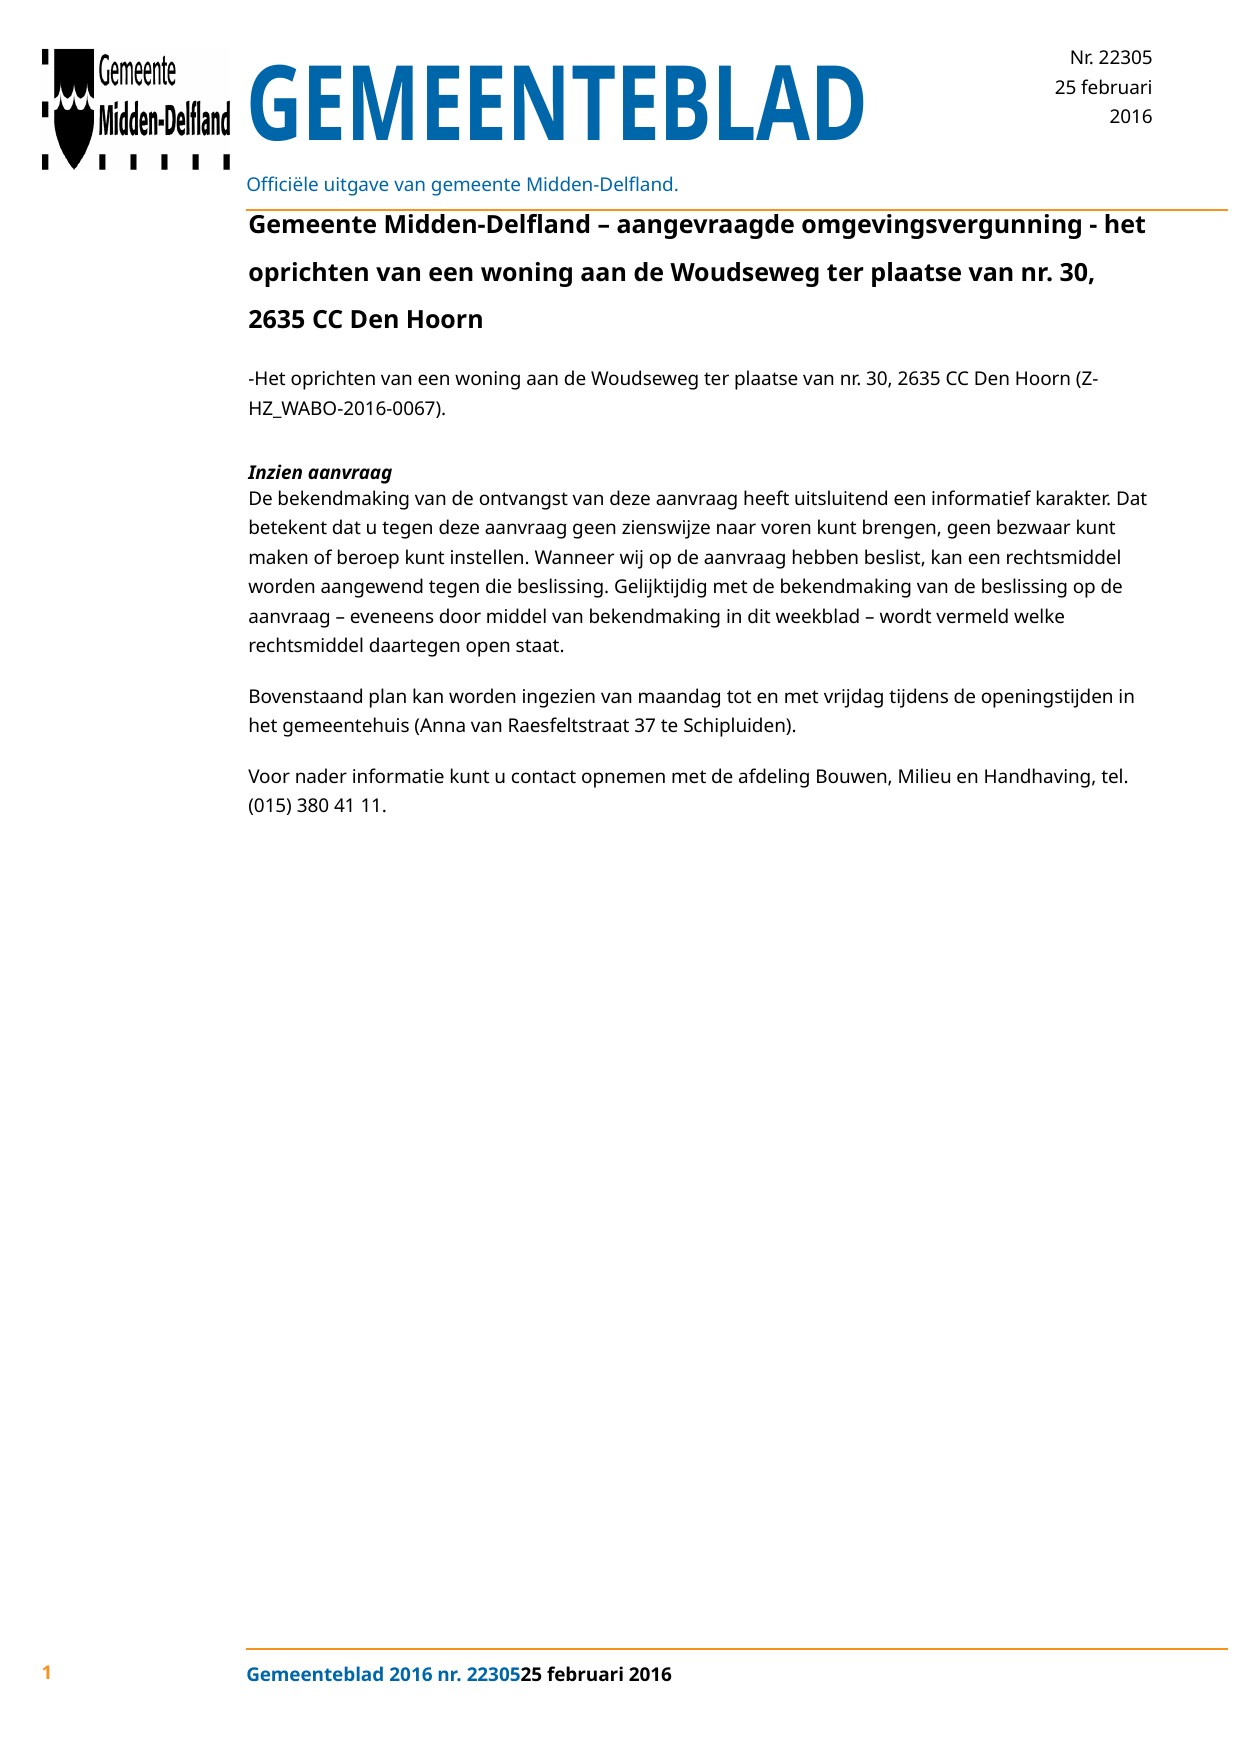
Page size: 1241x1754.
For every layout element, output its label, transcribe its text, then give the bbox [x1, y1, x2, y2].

text Bovenstaand plan kan worden ingezien van maandag tot en met vrijdag tijdens de openingstijden in het gemeentehuis (Anna van Raesfeltstraat 37 te Schipluiden). [248, 683, 1152, 738]
text Voor nader informatie kunt u contact opnemen met de afdeling Bouwen, Milieu en Handhaving, tel. (015) 380 41 11. [248, 763, 1152, 818]
text -Het oprichten van een woning aan de Woudseweg ter plaatse van nr. 30, 2635 CC Den Hoorn (Z-HZ_WABO-2016-0067). [248, 366, 1152, 421]
text Gemeente Midden-Delfland – aangevraagde omgevingsvergunning - het oprichten van een woning aan de Woudseweg ter plaatse van nr. 30, 2635 CC Den Hoorn [248, 211, 1152, 336]
text Inzien aanvraag [248, 459, 1152, 485]
picture [41, 47, 231, 172]
text De bekendmaking van de ontvangst van deze aanvraag heeft uitsluitend een informatief karakter. Dat betekent dat u tegen deze aanvraag geen zienswijze naar voren kunt brengen, geen bezwaar kunt maken of beroep kunt instellen. Wanneer wij op de aanvraag hebben beslist, kan een rechtsmiddel worden aangewend tegen die beslissing. Gelijktijdig met de bekendmaking van de beslissing op de aanvraag – eveneens door middel van bekendmaking in dit weekblad – wordt vermeld welke rechtsmiddel daartegen open staat. [248, 485, 1152, 658]
